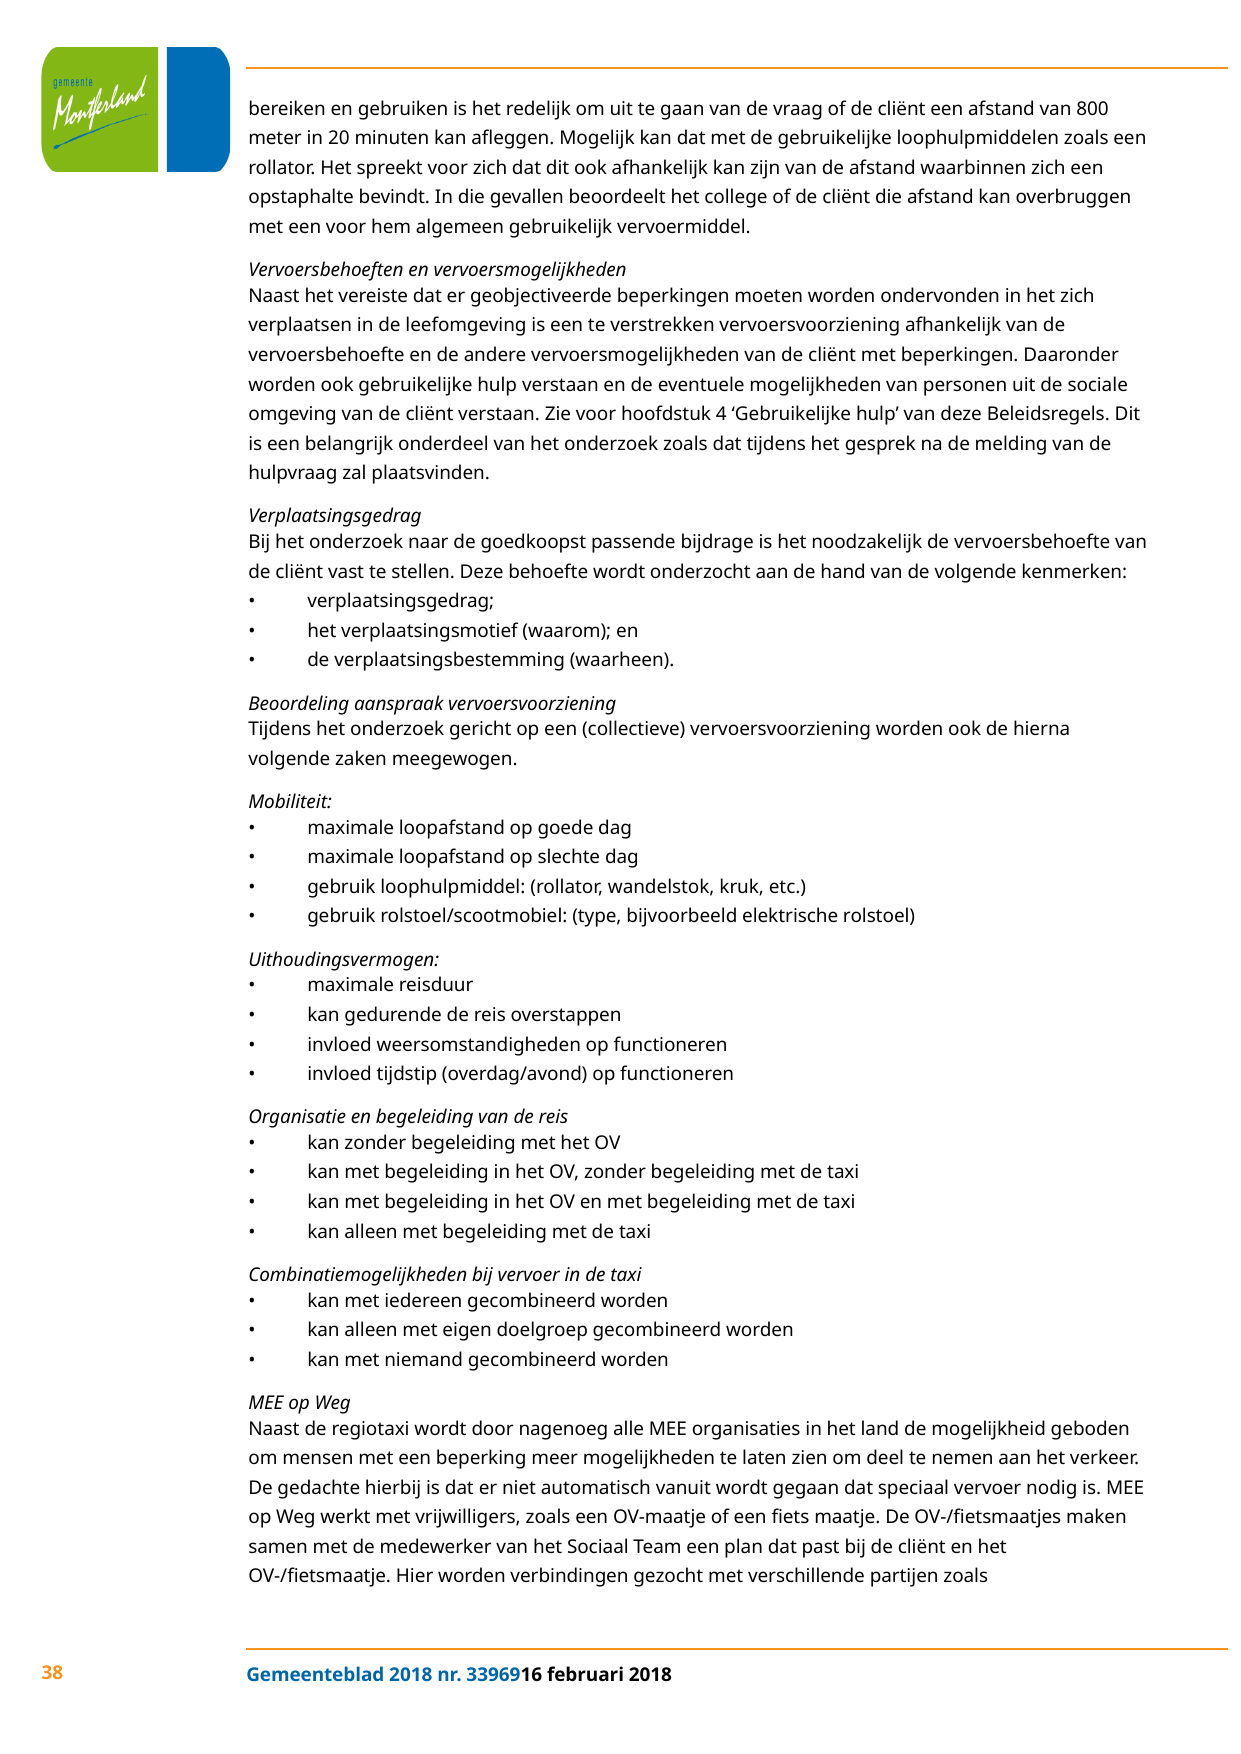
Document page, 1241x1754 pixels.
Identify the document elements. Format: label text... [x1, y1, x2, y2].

list invloed tijdstip (overdag/avond) op functioneren [248, 1060, 1152, 1086]
text Verplaatsingsgedrag [248, 503, 1152, 528]
text Organisatie en begeleiding van de reis [248, 1103, 1152, 1129]
list maximale loopafstand op goede dag [248, 814, 1152, 840]
list invloed weersomstandigheden op functioneren [248, 1031, 1152, 1056]
list gebruik loophulpmiddel: (rollator, wandelstok, kruk, etc.) [248, 873, 1152, 899]
text Beoordeling aanspraak vervoersvoorziening [248, 690, 1152, 716]
text Naast de regiotaxi wordt door nagenoeg alle MEE organisaties in het land de mogelijkheid geboden om mensen met een beperking meer mogelijkheden te laten zien om deel te nemen aan het verkeer. De gedachte hierbij is dat er niet automatisch vanuit wordt gegaan dat speciaal vervoer nodig is. MEE op Weg werkt met vrijwilligers, zoals een OV-maatje of een fiets maatje. De OV-/fietsmaatjes maken samen met de medewerker van het Sociaal Team een plan dat past bij de cliënt en het OV-/fietsmaatje. Hier worden verbindingen gezocht met verschillende partijen zoals [248, 1415, 1152, 1588]
list gebruik rolstoel/scootmobiel: (type, bijvoorbeeld elektrische rolstoel) [248, 903, 1152, 928]
text Vervoersbehoeften en vervoersmogelijkheden [248, 256, 1152, 282]
list kan met begeleiding in het OV en met begeleiding met de taxi [248, 1188, 1152, 1214]
text Naast het vereiste dat er geobjectiveerde beperkingen moeten worden ondervonden in het zich verplaatsen in de leefomgeving is een te verstrekken vervoersvoorziening afhankelijk van de vervoersbehoefte en de andere vervoersmogelijkheden van de cliënt met beperkingen. Daaronder worden ook gebruikelijke hulp verstaan en de eventuele mogelijkheden van personen uit de sociale omgeving van de cliënt verstaan. Zie voor hoofdstuk 4 ‘Gebruikelijke hulp’ van deze Beleidsregels. Dit is een belangrijk onderdeel van het onderzoek zoals dat tijdens het gesprek na de melding van de hulpvraag zal plaatsvinden. [248, 282, 1152, 485]
picture [41, 47, 231, 172]
text Tijdens het onderzoek gericht op een (collectieve) vervoersvoorziening worden ook de hierna volgende zaken meegewogen. [248, 716, 1152, 771]
list het verplaatsingsmotief (waarom); en [248, 617, 1152, 643]
list verplaatsingsgedrag; [248, 587, 1152, 613]
list maximale reisduur [248, 972, 1152, 997]
text Mobiliteit: [248, 788, 1152, 814]
list kan zonder begeleiding met het OV [248, 1129, 1152, 1155]
text Uithoudingsvermogen: [248, 946, 1152, 972]
text Combinatiemogelijkheden bij vervoer in de taxi [248, 1261, 1152, 1287]
list kan alleen met begeleiding met de taxi [248, 1218, 1152, 1244]
list kan met begeleiding in het OV, zonder begeleiding met de taxi [248, 1159, 1152, 1184]
list maximale loopafstand op slechte dag [248, 843, 1152, 869]
list kan alleen met eigen doelgroep gecombineerd worden [248, 1316, 1152, 1342]
list kan gedurende de reis overstappen [248, 1001, 1152, 1027]
list kan met iedereen gecombineerd worden [248, 1287, 1152, 1312]
text bereiken en gebruiken is het redelijk om uit te gaan van de vraag of de cliënt een afstand van 800 meter in 20 minuten kan afleggen. Mogelijk kan dat met de gebruikelijke loophulpmiddelen zoals een rollator. Het spreekt voor zich dat dit ook afhankelijk kan zijn van de afstand waarbinnen zich een opstaphalte bevindt. In die gevallen beoordeelt het college of de cliënt die afstand kan overbruggen met een voor hem algemeen gebruikelijk vervoermiddel. [248, 95, 1152, 239]
list de verplaatsingsbestemming (waarheen). [248, 647, 1152, 672]
text Bij het onderzoek naar de goedkoopst passende bijdrage is het noodzakelijk de vervoersbehoefte van de cliënt vast te stellen. Deze behoefte wordt onderzocht aan de hand van de volgende kenmerken: [248, 528, 1152, 584]
text MEE op Weg [248, 1389, 1152, 1415]
list kan met niemand gecombineerd worden [248, 1346, 1152, 1372]
